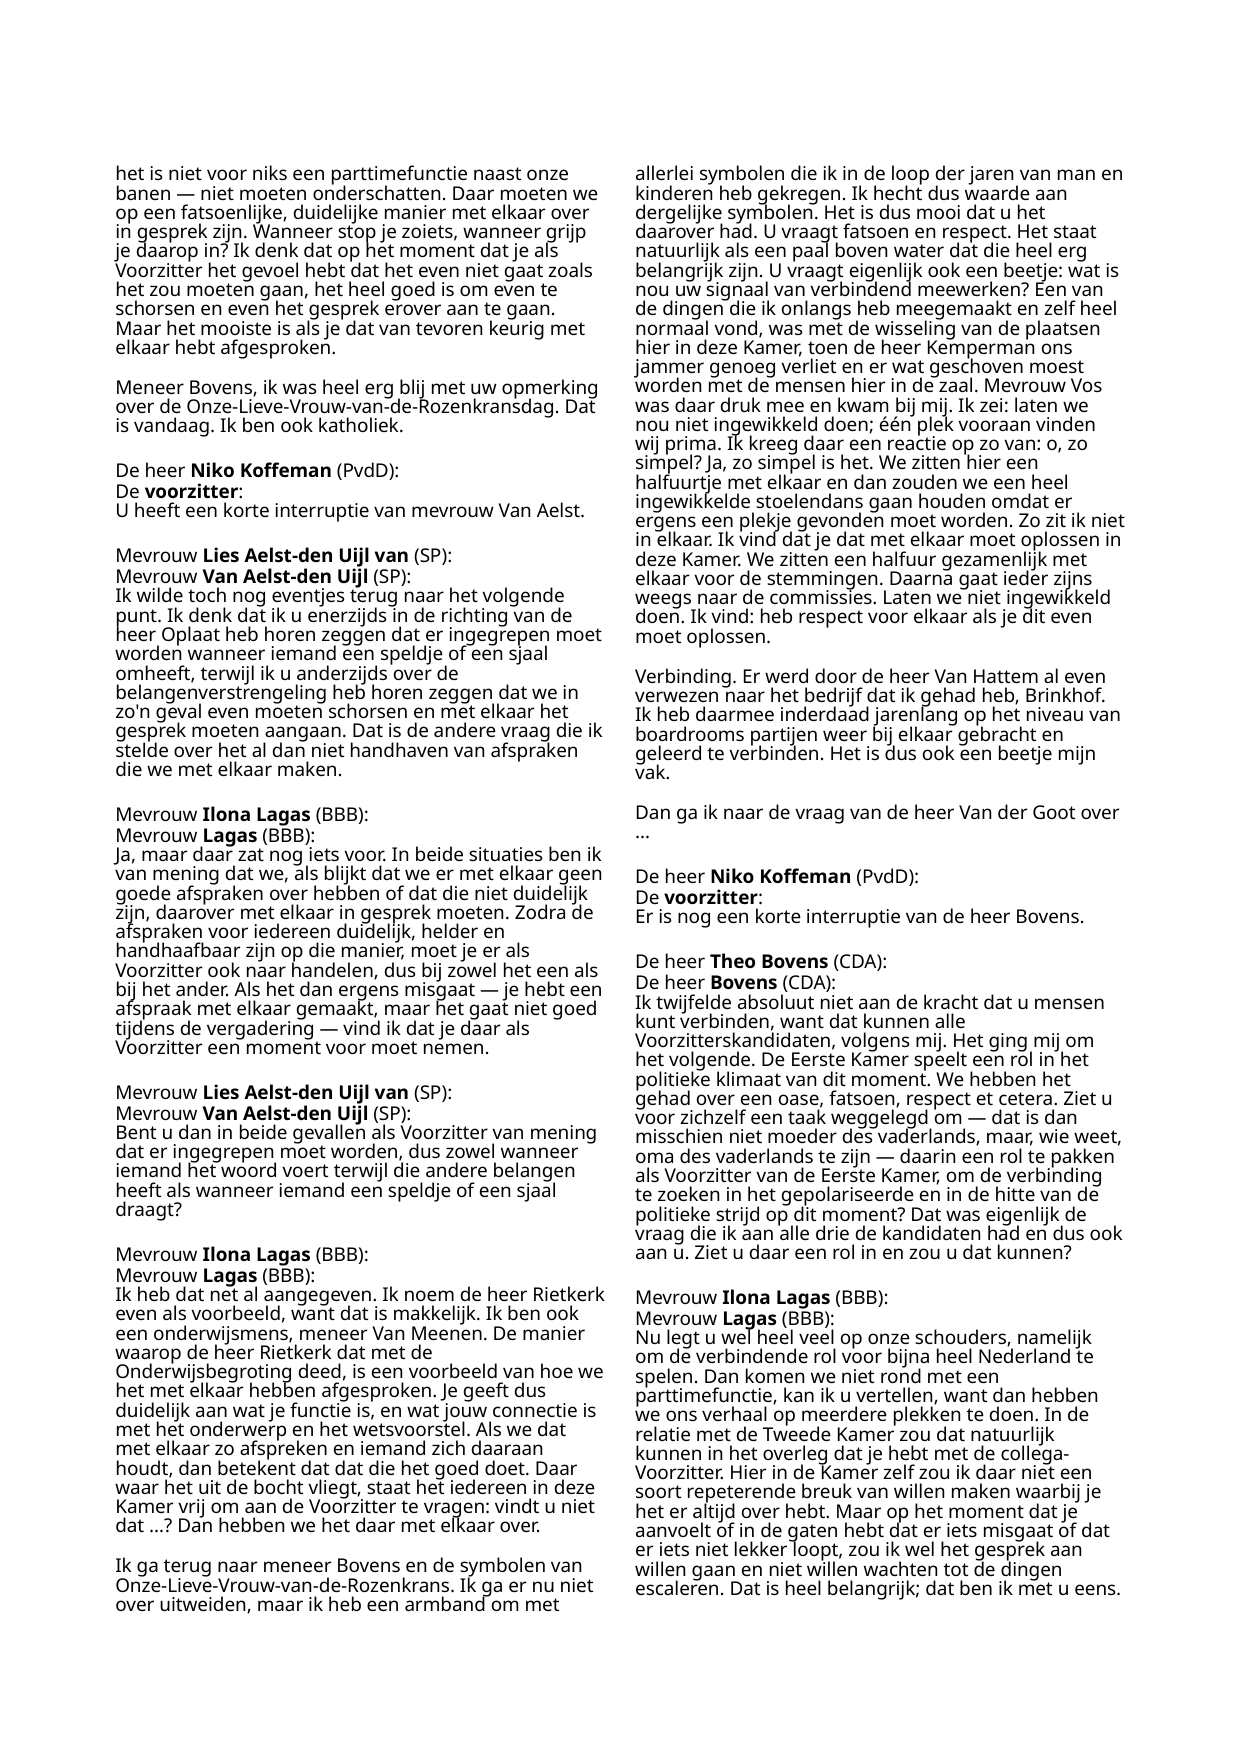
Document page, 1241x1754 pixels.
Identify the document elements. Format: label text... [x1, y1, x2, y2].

text Mevrouw Lagas (BBB): [115, 827, 605, 846]
text De heer Bovens (CDA): [635, 974, 1125, 994]
text Bent u dan in beide gevallen als Voorzitter van mening dat er ingegrepen moet worden, dus zowel wanneer iemand het woord voert terwijl die andere belangen heeft als wanneer iemand een speldje of een sjaal draagt? [115, 1124, 605, 1220]
text Ik wilde toch nog eventjes terug naar het volgende punt. Ik denk dat ik u enerzijds in de richting van de heer Oplaat heb horen zeggen dat er ingegrepen moet worden wanneer iemand een speldje of een sjaal omheeft, terwijl ik u anderzijds over de belangenverstrengeling heb horen zeggen dat we in zo'n geval even moeten schorsen en met elkaar het gesprek moeten aangaan. Dat is de andere vraag die ik stelde over het al dan niet handhaven van afspraken die we met elkaar maken. [115, 587, 605, 780]
text het is niet voor niks een parttimefunctie naast onze banen — niet moeten onderschatten. Daar moeten we op een fatsoenlijke, duidelijke manier met elkaar over in gesprek zijn. Wanneer stop je zoiets, wanneer grijp je daarop in? Ik denk dat op het moment dat je als Voorzitter het gevoel hebt dat het even niet gaat zoals het zou moeten gaan, het heel goed is om even te schorsen en even het gesprek erover aan te gaan. Maar het mooiste is als je dat van tevoren keurig met elkaar hebt afgesproken. [115, 165, 605, 358]
text Mevrouw Van Aelst-den Uijl (SP): [115, 1104, 605, 1124]
text Ja, maar daar zat nog iets voor. In beide situaties ben ik van mening dat we, als blijkt dat we er met elkaar geen goede afspraken over hebben of dat die niet duidelijk zijn, daarover met elkaar in gesprek moeten. Zodra de afspraken voor iedereen duidelijk, helder en handhaafbaar zijn op die manier, moet je er als Voorzitter ook naar handelen, dus bij zowel het een als bij het ander. Als het dan ergens misgaat — je hebt een afspraak met elkaar gemaakt, maar het gaat niet goed tijdens de vergadering — vind ik dat je daar als Voorzitter een moment voor moet nemen. [115, 846, 605, 1058]
text Meneer Bovens, ik was heel erg blij met uw opmerking over de Onze-Lieve-Vrouw-van-de-Rozenkransdag. Dat is vandaag. Ik ben ook katholiek. [115, 379, 605, 437]
text De voorzitter: [115, 483, 605, 502]
text allerlei symbolen die ik in de loop der jaren van man en kinderen heb gekregen. Ik hecht dus waarde aan dergelijke symbolen. Het is dus mooi dat u het daarover had. U vraagt fatsoen en respect. Het staat natuurlijk als een paal boven water dat die heel erg belangrijk zijn. U vraagt eigenlijk ook een beetje: wat is nou uw signaal van verbindend meewerken? Een van de dingen die ik onlangs heb meegemaakt en zelf heel normaal vond, was met de wisseling van de plaatsen hier in deze Kamer, toen de heer Kemperman ons jammer genoeg verliet en er wat geschoven moest worden met de mensen hier in de zaal. Mevrouw Vos was daar druk mee en kwam bij mij. Ik zei: laten we nou niet ingewikkeld doen; één plek vooraan vinden wij prima. Ik kreeg daar een reactie op zo van: o, zo simpel? Ja, zo simpel is het. We zitten hier een halfuurtje met elkaar en dan zouden we een heel ingewikkelde stoelendans gaan houden omdat er ergens een plekje gevonden moet worden. Zo zit ik niet in elkaar. Ik vind dat je dat met elkaar moet oplossen in deze Kamer. We zitten een halfuur gezamenlijk met elkaar voor de stemmingen. Daarna gaat ieder zijns weegs naar de commissies. Laten we niet ingewikkeld doen. Ik vind: heb respect voor elkaar als je dit even moet oplossen. [635, 165, 1125, 647]
text Mevrouw Lagas (BBB): [115, 1267, 605, 1286]
text De voorzitter: [635, 889, 1125, 908]
text Mevrouw Ilona Lagas (BBB): [635, 1284, 1125, 1310]
text De heer Niko Koffeman (PvdD): [635, 863, 1125, 889]
text Mevrouw Lies Aelst-den Uijl van (SP): [115, 542, 605, 568]
text Ik twijfelde absoluut niet aan de kracht dat u mensen kunt verbinden, want dat kunnen alle Voorzitterskandidaten, volgens mij. Het ging mij om het volgende. De Eerste Kamer speelt een rol in het politieke klimaat van dit moment. We hebben het gehad over een oase, fatsoen, respect et cetera. Ziet u voor zichzelf een taak weggelegd om — dat is dan misschien niet moeder des vaderlands, maar, wie weet, oma des vaderlands te zijn — daarin een rol te pakken als Voorzitter van de Eerste Kamer, om de verbinding te zoeken in het gepolariseerde en in de hitte van de politieke strijd op dit moment? Dat was eigenlijk de vraag die ik aan alle drie de kandidaten had en dus ook aan u. Ziet u daar een rol in en zou u dat kunnen? [635, 994, 1125, 1263]
text Mevrouw Lagas (BBB): [635, 1310, 1125, 1329]
text Mevrouw Ilona Lagas (BBB): [115, 801, 605, 827]
text Mevrouw Van Aelst-den Uijl (SP): [115, 568, 605, 587]
text U heeft een korte interruptie van mevrouw Van Aelst. [115, 502, 605, 522]
text Mevrouw Lies Aelst-den Uijl van (SP): [115, 1079, 605, 1104]
text Mevrouw Ilona Lagas (BBB): [115, 1241, 605, 1267]
text De heer Theo Bovens (CDA): [635, 949, 1125, 974]
text Ik heb dat net al aangegeven. Ik noem de heer Rietkerk even als voorbeeld, want dat is makkelijk. Ik ben ook een onderwijsmens, meneer Van Meenen. De manier waarop de heer Rietkerk dat met de Onderwijsbegroting deed, is een voorbeeld van hoe we het met elkaar hebben afgesproken. Je geeft dus duidelijk aan wat je functie is, en wat jouw connectie is met het onderwerp en het wetsvoorstel. Als we dat met elkaar zo afspreken en iemand zich daaraan houdt, dan betekent dat dat die het goed doet. Daar waar het uit de bocht vliegt, staat het iedereen in deze Kamer vrij om aan de Voorzitter te vragen: vindt u niet dat …? Dan hebben we het daar met elkaar over. [115, 1286, 605, 1537]
text Verbinding. Er werd door de heer Van Hattem al even verwezen naar het bedrijf dat ik gehad heb, Brinkhof. Ik heb daarmee inderdaad jarenlang op het niveau van boardrooms partijen weer bij elkaar gebracht en geleerd te verbinden. Het is dus ook een beetje mijn vak. [635, 668, 1125, 783]
text Nu legt u wel heel veel op onze schouders, namelijk om de verbindende rol voor bijna heel Nederland te spelen. Dan komen we niet rond met een parttimefunctie, kan ik u vertellen, want dan hebben we ons verhaal op meerdere plekken te doen. In de relatie met de Tweede Kamer zou dat natuurlijk kunnen in het overleg dat je hebt met de collega-Voorzitter. Hier in de Kamer zelf zou ik daar niet een soort repeterende breuk van willen maken waarbij je het er altijd over hebt. Maar op het moment dat je aanvoelt of in de gaten hebt dat er iets misgaat of dat er iets niet lekker loopt, zou ik wel het gesprek aan willen gaan en niet willen wachten tot de dingen escaleren. Dat is heel belangrijk; dat ben ik met u eens. [635, 1329, 1125, 1599]
text Dan ga ik naar de vraag van de heer Van der Goot over … [635, 804, 1125, 843]
text Er is nog een korte interruptie van de heer Bovens. [635, 908, 1125, 928]
text De heer Niko Koffeman (PvdD): [115, 457, 605, 483]
text Ik ga terug naar meneer Bovens en de symbolen van Onze-Lieve-Vrouw-van-de-Rozenkrans. Ik ga er nu niet over uitweiden, maar ik heb een armband om met [115, 1557, 605, 1615]
